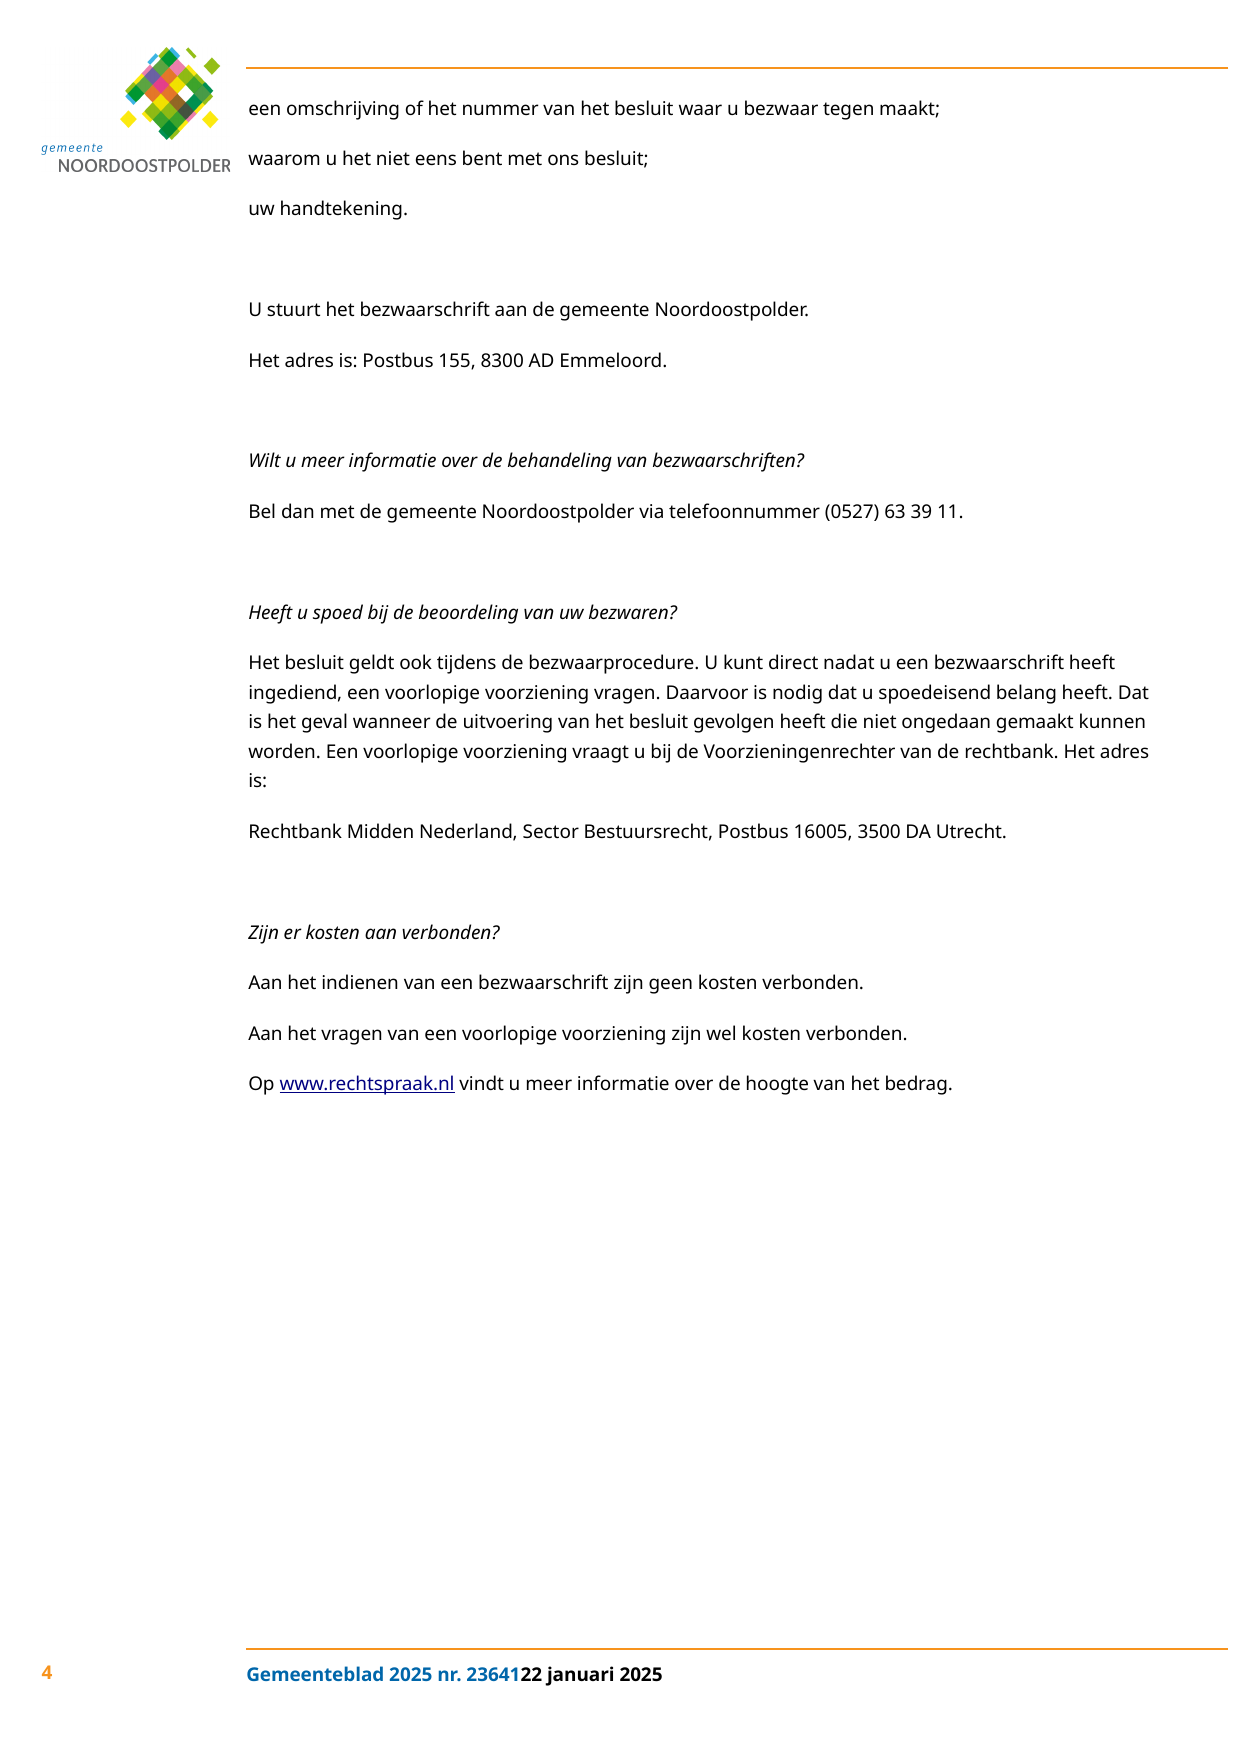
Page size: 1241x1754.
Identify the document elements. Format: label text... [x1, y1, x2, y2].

text Het besluit geldt ook tijdens de bezwaarprocedure. U kunt direct nadat u een bezwaarschrift heeft ingediend, een voorlopige voorziening vragen. Daarvoor is nodig dat u spoedeisend belang heeft. Dat is het geval wanneer de uitvoering van het besluit gevolgen heeft die niet ongedaan gemaakt kunnen worden. Een voorlopige voorziening vraagt u bij de Voorzieningenrechter van de rechtbank. Het adres is: [248, 649, 1152, 793]
text Op www.rechtspraak.nl vindt u meer informatie over de hoogte van het bedrag. [248, 1070, 1152, 1096]
text uw handtekening. [248, 196, 1152, 221]
text Aan het indienen van een bezwaarschrift zijn geen kosten verbonden. [248, 969, 1152, 995]
text Het adres is: Postbus 155, 8300 AD Emmeloord. [248, 347, 1152, 373]
text Heeft u spoed bij de beoordeling van uw bezwaren? [248, 599, 1152, 625]
text Wilt u meer informatie over de behandeling van bezwaarschriften? [248, 448, 1152, 473]
text Rechtbank Midden Nederland, Sector Bestuursrecht, Postbus 16005, 3500 DA Utrecht. [248, 818, 1152, 844]
text U stuurt het bezwaarschrift aan de gemeente Noordoostpolder. [248, 296, 1152, 322]
text Zijn er kosten aan verbonden? [248, 919, 1152, 945]
text waarom u het niet eens bent met ons besluit; [248, 145, 1152, 171]
text Aan het vragen van een voorlopige voorziening zijn wel kosten verbonden. [248, 1020, 1152, 1046]
text een omschrijving of het nummer van het besluit waar u bezwaar tegen maakt; [248, 95, 1152, 121]
text Bel dan met de gemeente Noordoostpolder via telefoonnummer (0527) 63 39 11. [248, 498, 1152, 524]
picture [41, 47, 231, 172]
